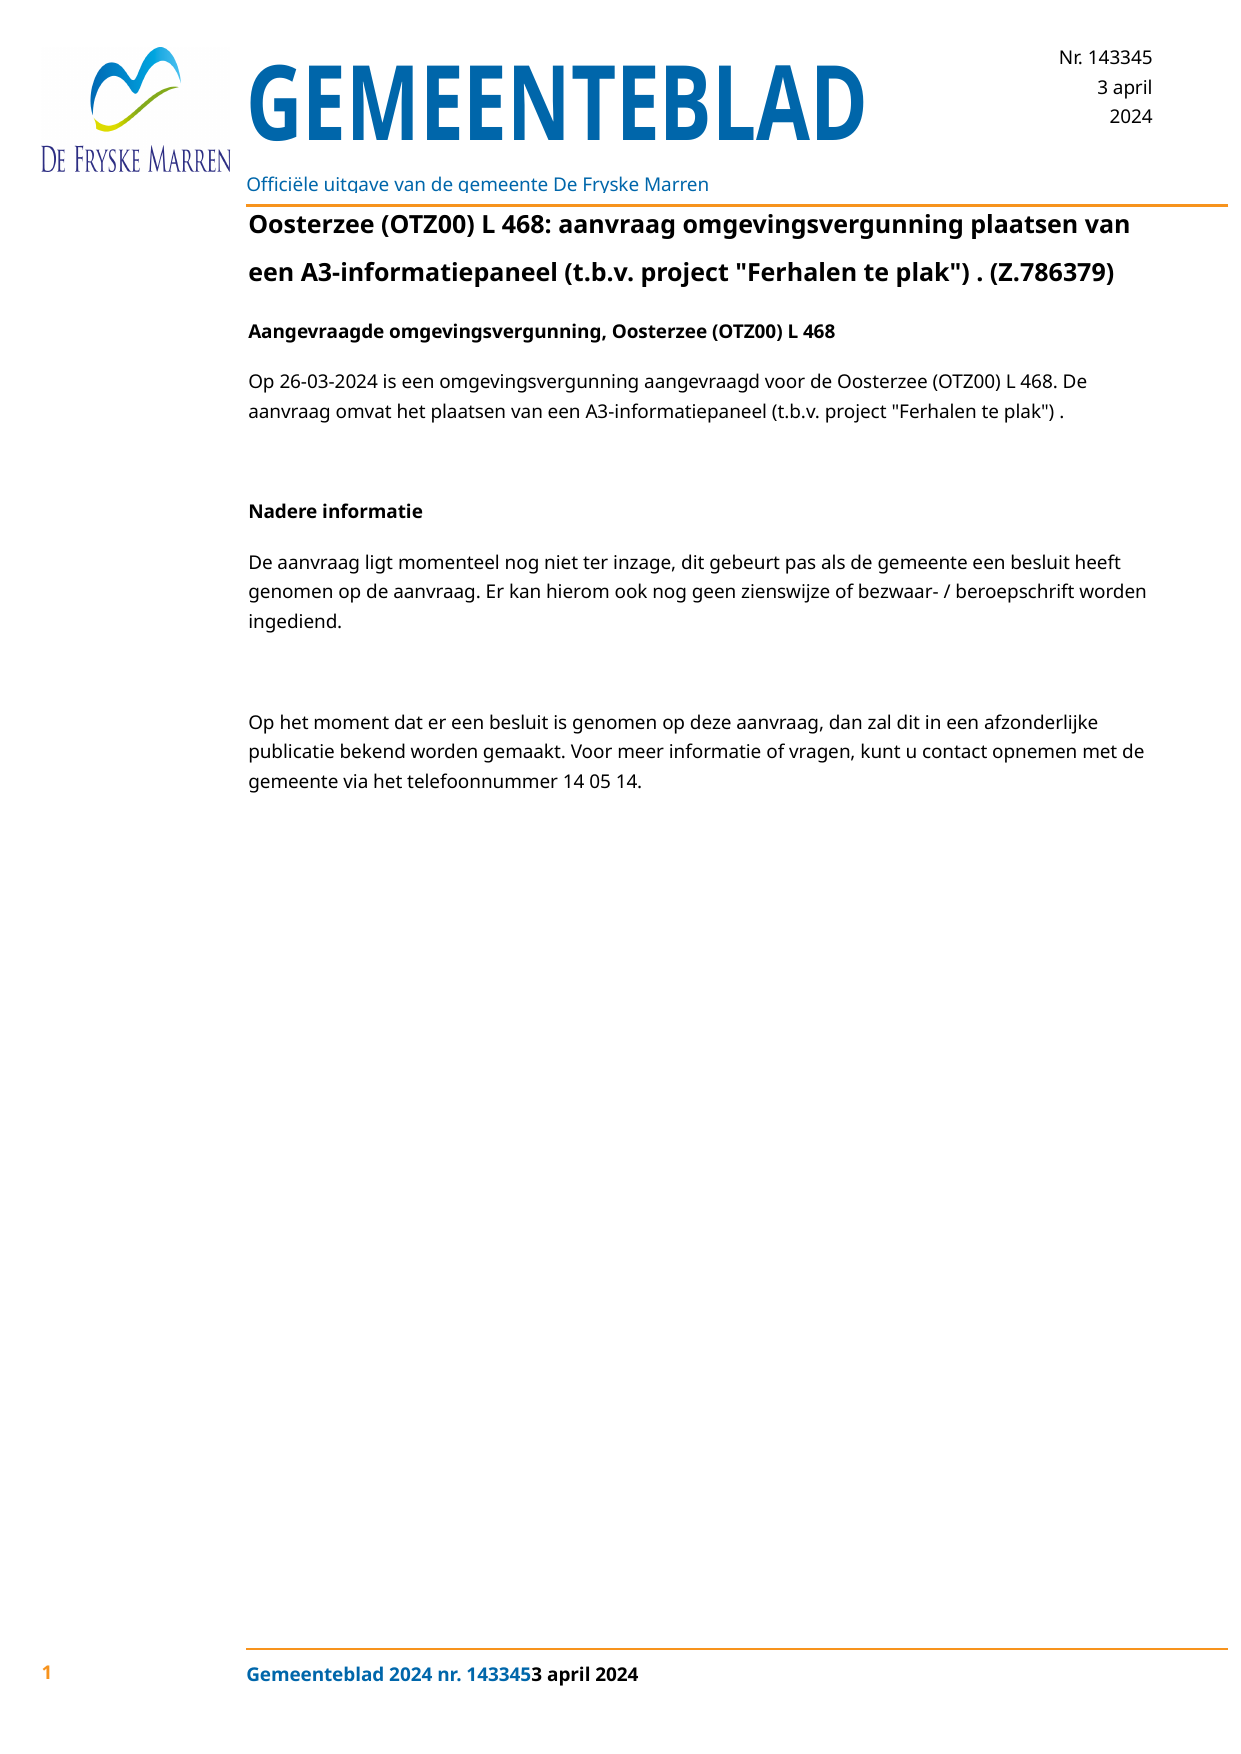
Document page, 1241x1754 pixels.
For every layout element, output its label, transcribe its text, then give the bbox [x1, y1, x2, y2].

picture [41, 47, 231, 172]
text Aangevraagde omgevingsvergunning, Oosterzee (OTZ00) L 468 [248, 318, 1152, 344]
text Op 26-03-2024 is een omgevingsvergunning aangevraagd voor de Oosterzee (OTZ00) L 468. De aanvraag omvat het plaatsen van een A3-informatiepaneel (t.b.v. project "Ferhalen te plak") . [248, 368, 1152, 424]
text Op het moment dat er een besluit is genomen op deze aanvraag, dan zal dit in een afzonderlijke publicatie bekend worden gemaakt. Voor meer informatie of vragen, kunt u contact opnemen met de gemeente via het telefoonnummer 14 05 14. [248, 709, 1152, 794]
text Oosterzee (OTZ00) L 468: aanvraag omgevingsvergunning plaatsen van een A3-informatiepaneel (t.b.v. project "Ferhalen te plak") . (Z.786379) [248, 207, 1152, 288]
text De aanvraag ligt momenteel nog niet ter inzage, dit gebeurt pas als de gemeente een besluit heeft genomen op de aanvraag. Er kan hierom ook nog geen zienswijze of bezwaar- / beroepschrift worden ingediend. [248, 549, 1152, 634]
text Nadere informatie [248, 499, 1152, 524]
